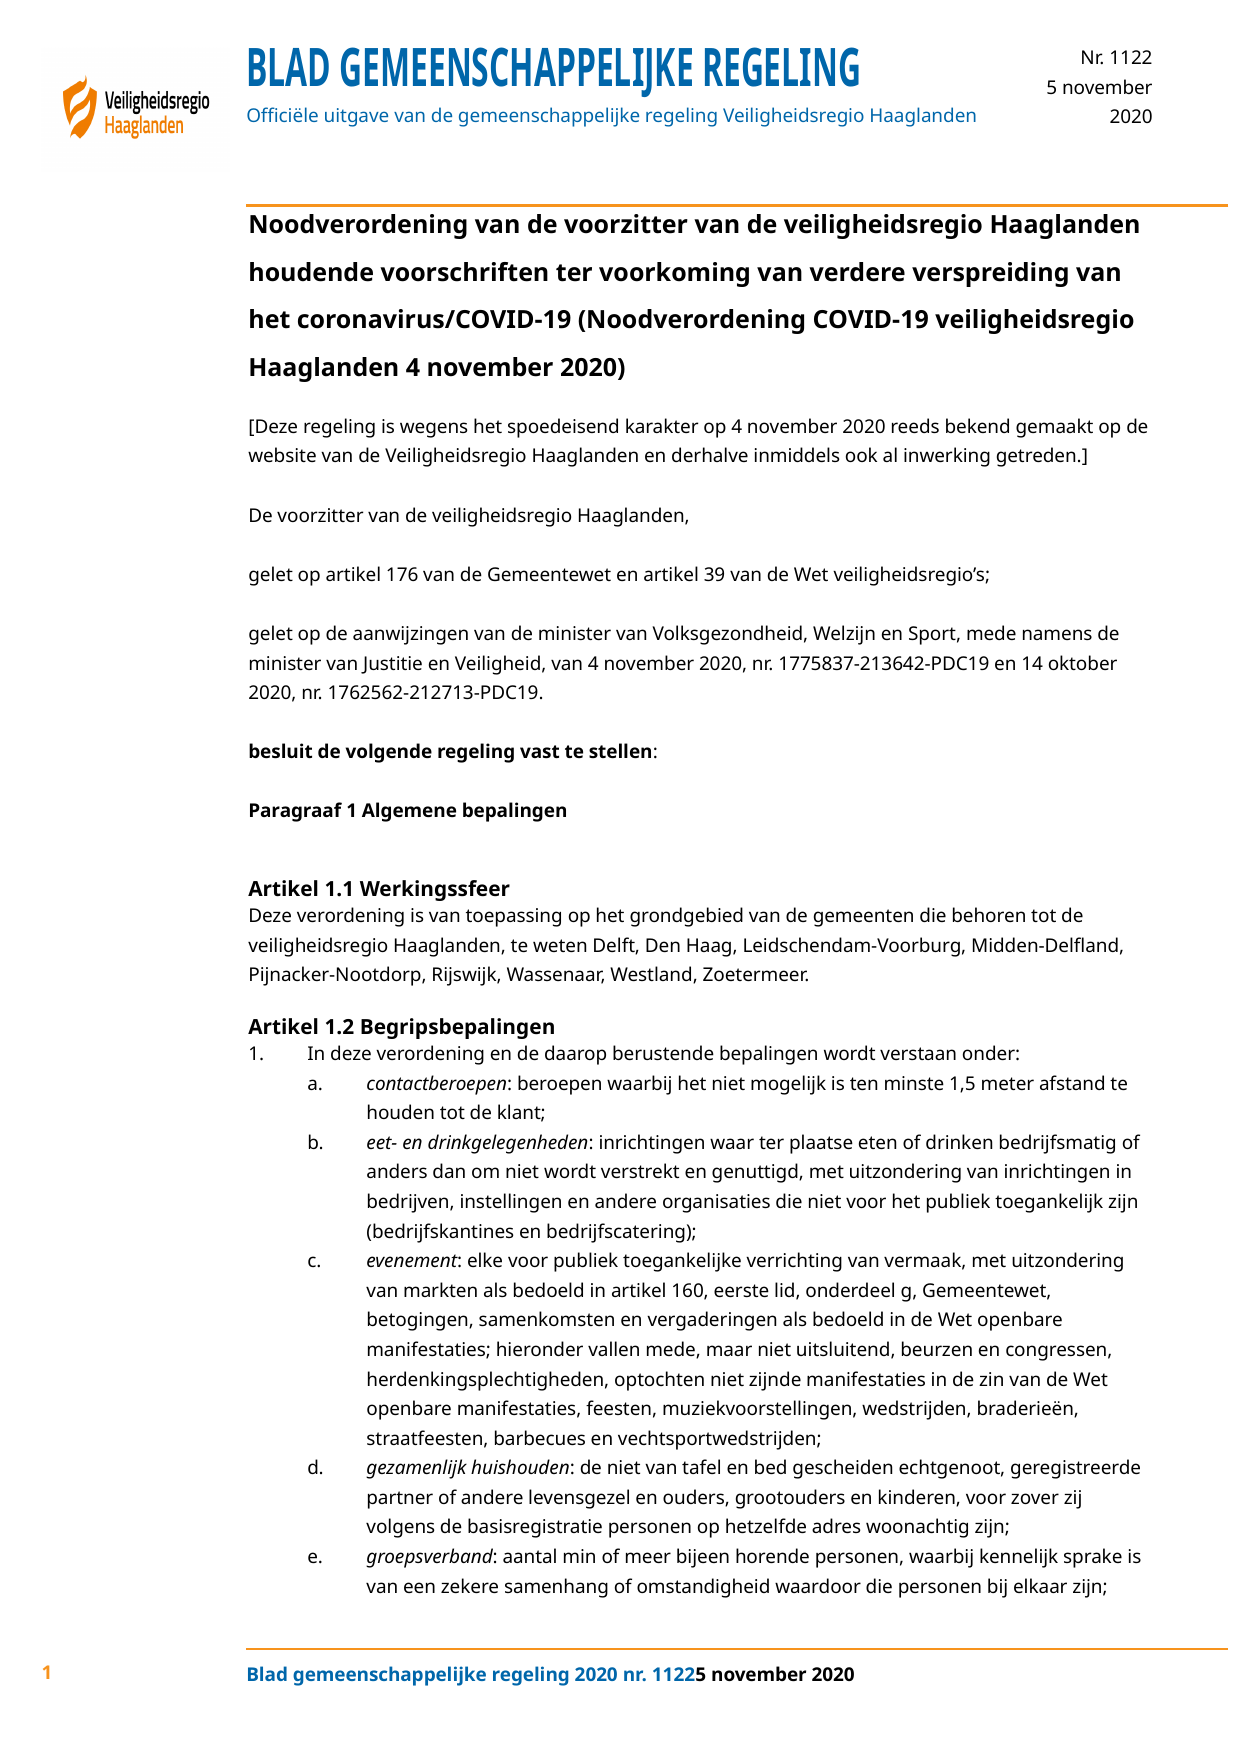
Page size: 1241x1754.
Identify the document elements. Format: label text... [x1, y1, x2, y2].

text besluit de volgende regeling vast te stellen: [248, 738, 1152, 764]
text Noodverordening van de voorzitter van de veiligheidsregio Haaglanden houdende voorschriften ter voorkoming van verdere verspreiding van het coronavirus/COVID-19 (Noodverordening COVID-19 veiligheidsregio Haaglanden 4 november 2020) [248, 207, 1152, 384]
picture [41, 47, 231, 172]
list evenement: elke voor publiek toegankelijke verrichting van vermaak, met uitzondering van markten als bedoeld in artikel 160, eerste lid, onderdeel g, Gemeentewet, betogingen, samenkomsten en vergaderingen als bedoeld in de Wet openbare manifestaties; hieronder vallen mede, maar niet uitsluitend, beurzen en congressen, herdenkingsplechtigheden, optochten niet zijnde manifestaties in de zin van de Wet openbare manifestaties, feesten, muziekvoorstellingen, wedstrijden, braderieën, straatfeesten, barbecues en vechtsportwedstrijden; [307, 1247, 1152, 1451]
list eet- en drinkgelegenheden: inrichtingen waar ter plaatse eten of drinken bedrijfsmatig of anders dan om niet wordt verstrekt en genuttigd, met uitzondering van inrichtingen in bedrijven, instellingen en andere organisaties die niet voor het publiek toegankelijk zijn (bedrijfskantines en bedrijfscatering); [307, 1129, 1152, 1243]
list groepsverband: aantal min of meer bijeen horende personen, waarbij kennelijk sprake is van een zekere samenhang of omstandigheid waardoor die personen bij elkaar zijn; [307, 1543, 1152, 1598]
text Deze verordening is van toepassing op het grondgebied van de gemeenten die behoren tot de veiligheidsregio Haaglanden, te weten Delft, Den Haag, Leidschendam-Voorburg, Midden-Delfland, Pijnacker-Nootdorp, Rijswijk, Wassenaar, Westland, Zoetermeer. [248, 902, 1152, 987]
text gelet op de aanwijzingen van de minister van Volksgezondheid, Welzijn en Sport, mede namens de minister van Justitie en Veiligheid, van 4 november 2020, nr. 1775837-213642-PDC19 en 14 oktober 2020, nr. 1762562-212713-PDC19. [248, 620, 1152, 705]
list In deze verordening en de daarop berustende bepalingen wordt verstaan onder: [248, 1040, 1152, 1066]
list gezamenlijk huishouden: de niet van tafel en bed gescheiden echtgenoot, geregistreerde partner of andere levensgezel en ouders, grootouders en kinderen, voor zover zij volgens de basisregistratie personen op hetzelfde adres woonachtig zijn; [307, 1454, 1152, 1539]
text Paragraaf 1 Algemene bepalingen [248, 798, 1152, 823]
text De voorzitter van de veiligheidsregio Haaglanden, [248, 502, 1152, 528]
text gelet op artikel 176 van de Gemeentewet en artikel 39 van de Wet veiligheidsregio’s; [248, 561, 1152, 587]
list contactberoepen: beroepen waarbij het niet mogelijk is ten minste 1,5 meter afstand te houden tot de klant; [307, 1070, 1152, 1125]
text [Deze regeling is wegens het spoedeisend karakter op 4 november 2020 reeds bekend gemaakt op de website van de Veiligheidsregio Haaglanden en derhalve inmiddels ook al inwerking getreden.] [248, 413, 1152, 468]
text Artikel 1.2 Begripsbepalingen [248, 1012, 1152, 1040]
text Artikel 1.1 Werkingssfeer [248, 874, 1152, 902]
